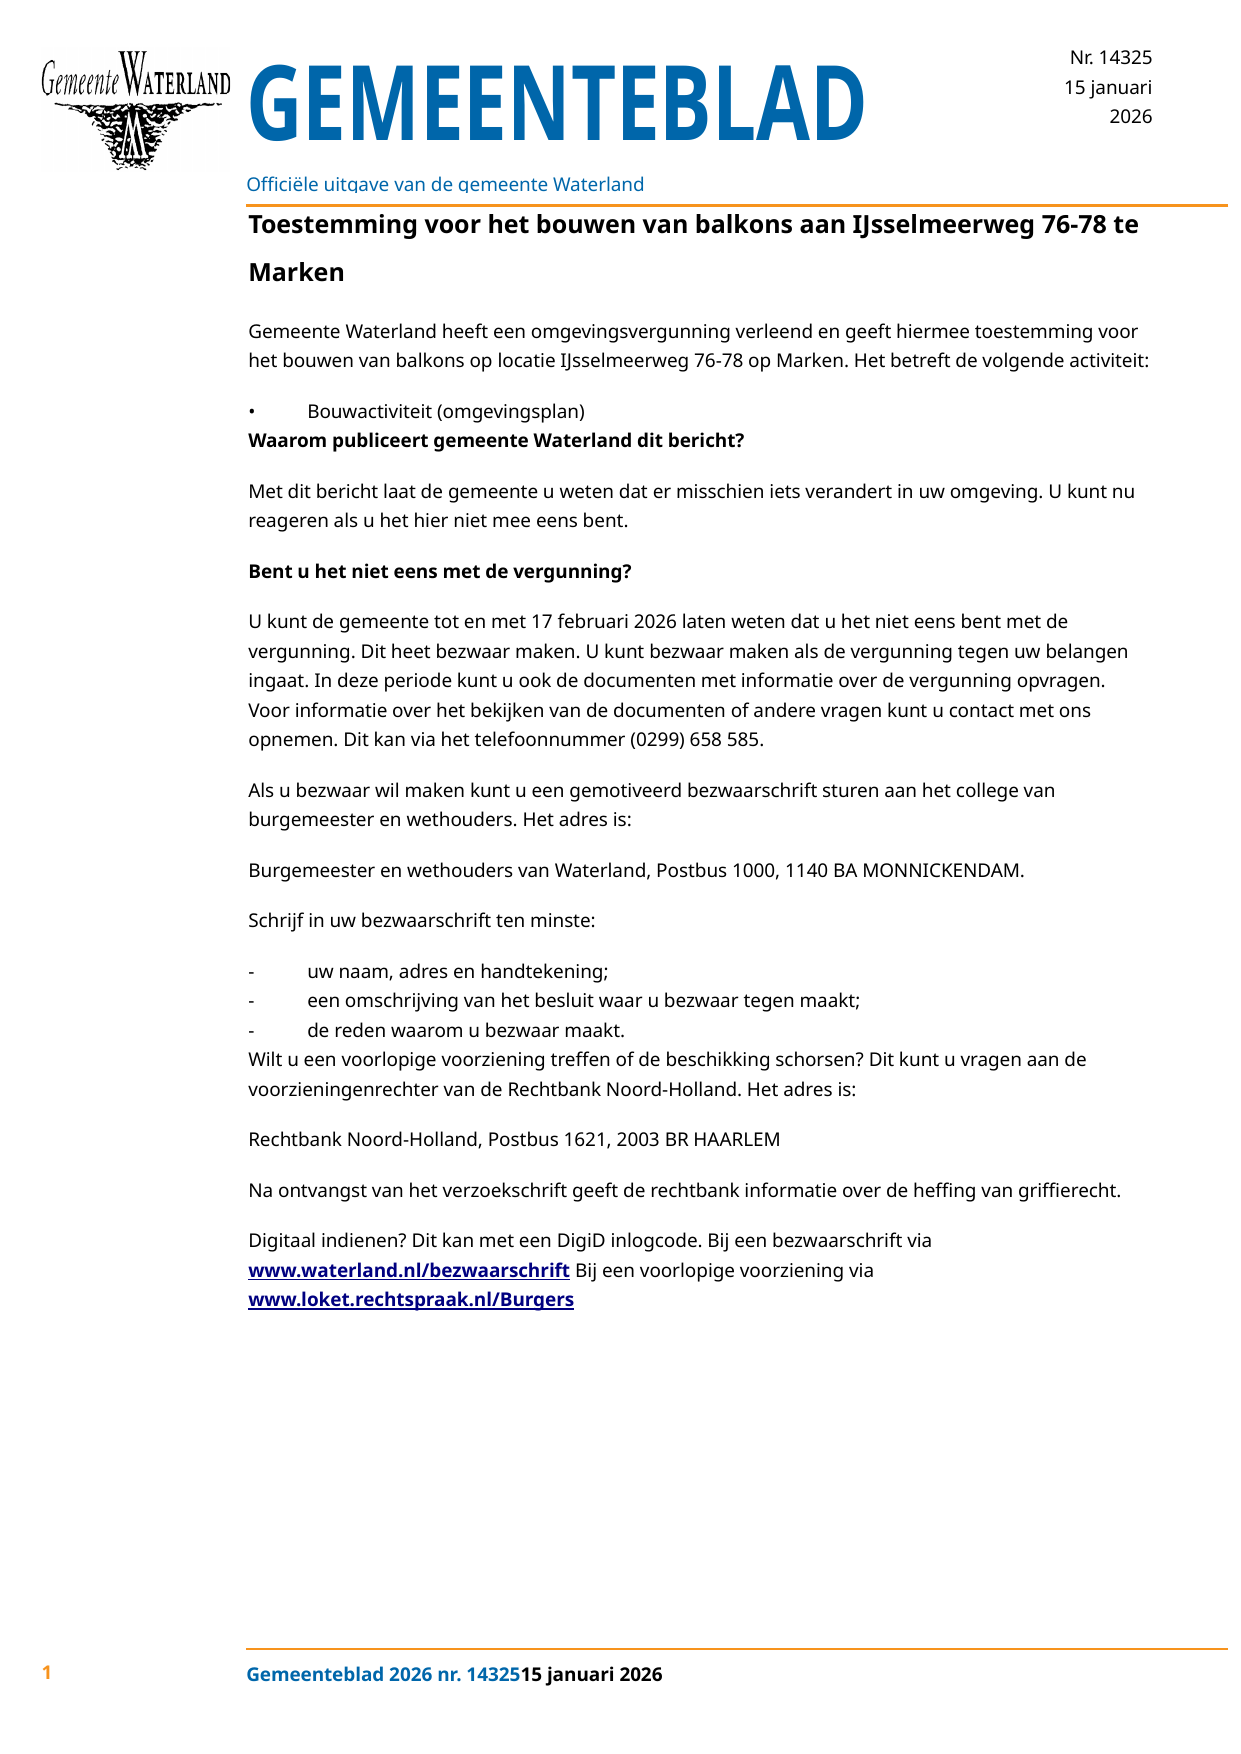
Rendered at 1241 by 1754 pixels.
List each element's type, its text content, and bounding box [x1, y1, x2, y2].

text Gemeente Waterland heeft een omgevingsvergunning verleend en geeft hiermee toestemming voor het bouwen van balkons op locatie IJsselmeerweg 76-78 op Marken. Het betreft de volgende activiteit: [248, 318, 1152, 373]
text Toestemming voor het bouwen van balkons aan IJsselmeerweg 76-78 te Marken [248, 207, 1152, 288]
text Bent u het niet eens met de vergunning? [248, 558, 1152, 584]
text Wilt u een voorlopige voorziening treffen of de beschikking schorsen? Dit kunt u vragen aan de voorzieningenrechter van de Rechtbank Noord-Holland. Het adres is: [248, 1047, 1152, 1102]
text Digitaal indienen? Dit kan met een DigiD inlogcode. Bij een bezwaarschrift via www.waterland.nl/bezwaarschrift Bij een voorlopige voorziening via www.loket.rechtspraak.nl/Burgers [248, 1227, 1152, 1312]
text Na ontvangst van het verzoekschrift geeft de rechtbank informatie over de heffing van griffierecht. [248, 1177, 1152, 1203]
text Burgemeester en wethouders van Waterland, Postbus 1000, 1140 BA MONNICKENDAM. [248, 857, 1152, 883]
list Bouwactiviteit (omgevingsplan) [248, 398, 1152, 424]
list de reden waarom u bezwaar maakt. [248, 1017, 1152, 1043]
text Waarom publiceert gemeente Waterland dit bericht? [248, 427, 1152, 453]
list uw naam, adres en handtekening; [248, 958, 1152, 984]
list een omschrijving van het besluit waar u bezwaar tegen maakt; [248, 987, 1152, 1013]
text Schrijf in uw bezwaarschrift ten minste: [248, 907, 1152, 933]
text Als u bezwaar wil maken kunt u een gemotiveerd bezwaarschrift sturen aan het college van burgemeester en wethouders. Het adres is: [248, 777, 1152, 832]
picture [41, 47, 231, 172]
text U kunt de gemeente tot en met 17 februari 2026 laten weten dat u het niet eens bent met de vergunning. Dit heet bezwaar maken. U kunt bezwaar maken als de vergunning tegen uw belangen ingaat. In deze periode kunt u ook de documenten met informatie over de vergunning opvragen. Voor informatie over het bekijken van de documenten of andere vragen kunt u contact met ons opnemen. Dit kan via het telefoonnummer (0299) 658 585. [248, 608, 1152, 752]
text Met dit bericht laat de gemeente u weten dat er misschien iets verandert in uw omgeving. U kunt nu reageren als u het hier niet mee eens bent. [248, 478, 1152, 533]
text Rechtbank Noord-Holland, Postbus 1621, 2003 BR HAARLEM [248, 1127, 1152, 1152]
